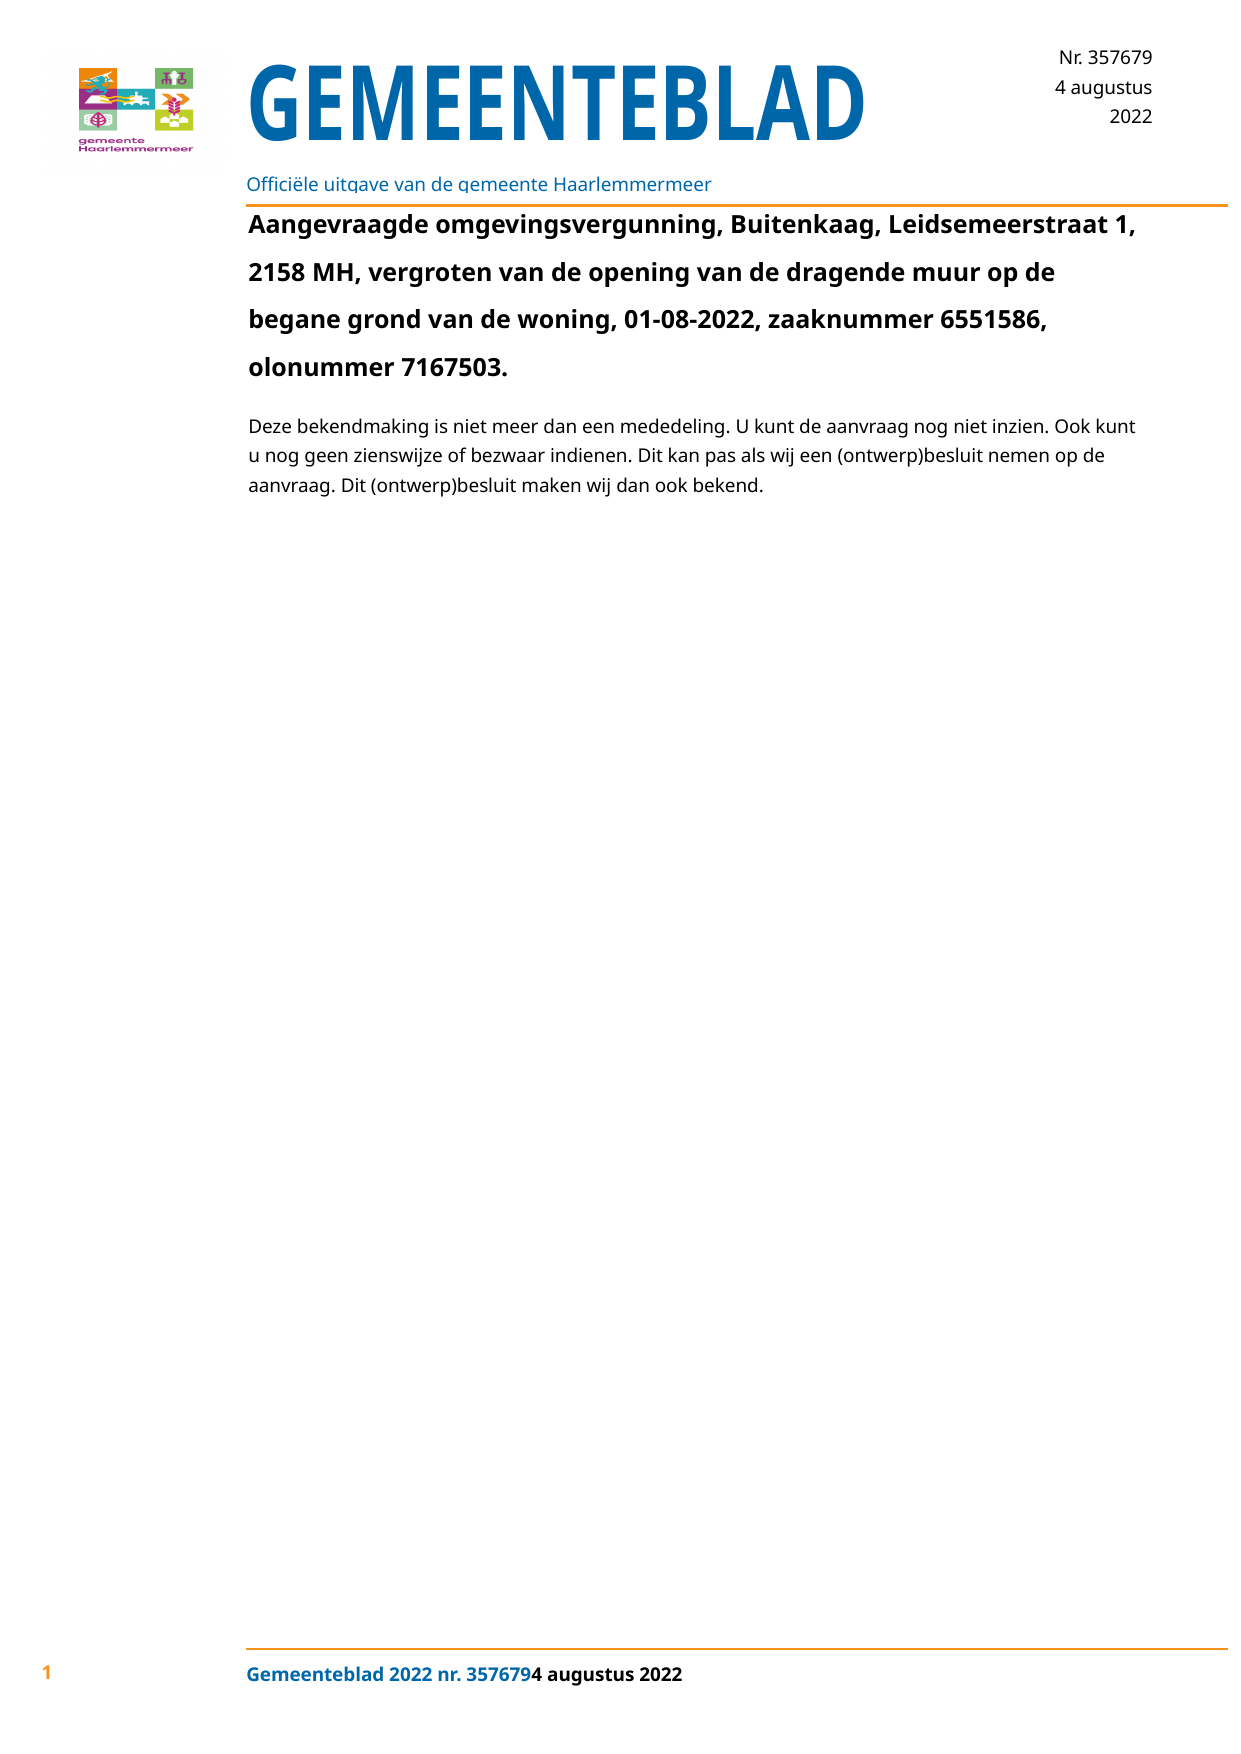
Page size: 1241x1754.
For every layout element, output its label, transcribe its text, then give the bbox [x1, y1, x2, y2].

picture [41, 47, 231, 172]
text Deze bekendmaking is niet meer dan een mededeling. U kunt de aanvraag nog niet inzien. Ook kunt u nog geen zienswijze of bezwaar indienen. Dit kan pas als wij een (ontwerp)besluit nemen op de aanvraag. Dit (ontwerp)besluit maken wij dan ook bekend. [248, 413, 1152, 498]
text Aangevraagde omgevingsvergunning, Buitenkaag, Leidsemeerstraat 1, 2158 MH, vergroten van de opening van de dragende muur op de begane grond van de woning, 01-08-2022, zaaknummer 6551586, olonummer 7167503. [248, 207, 1152, 384]
